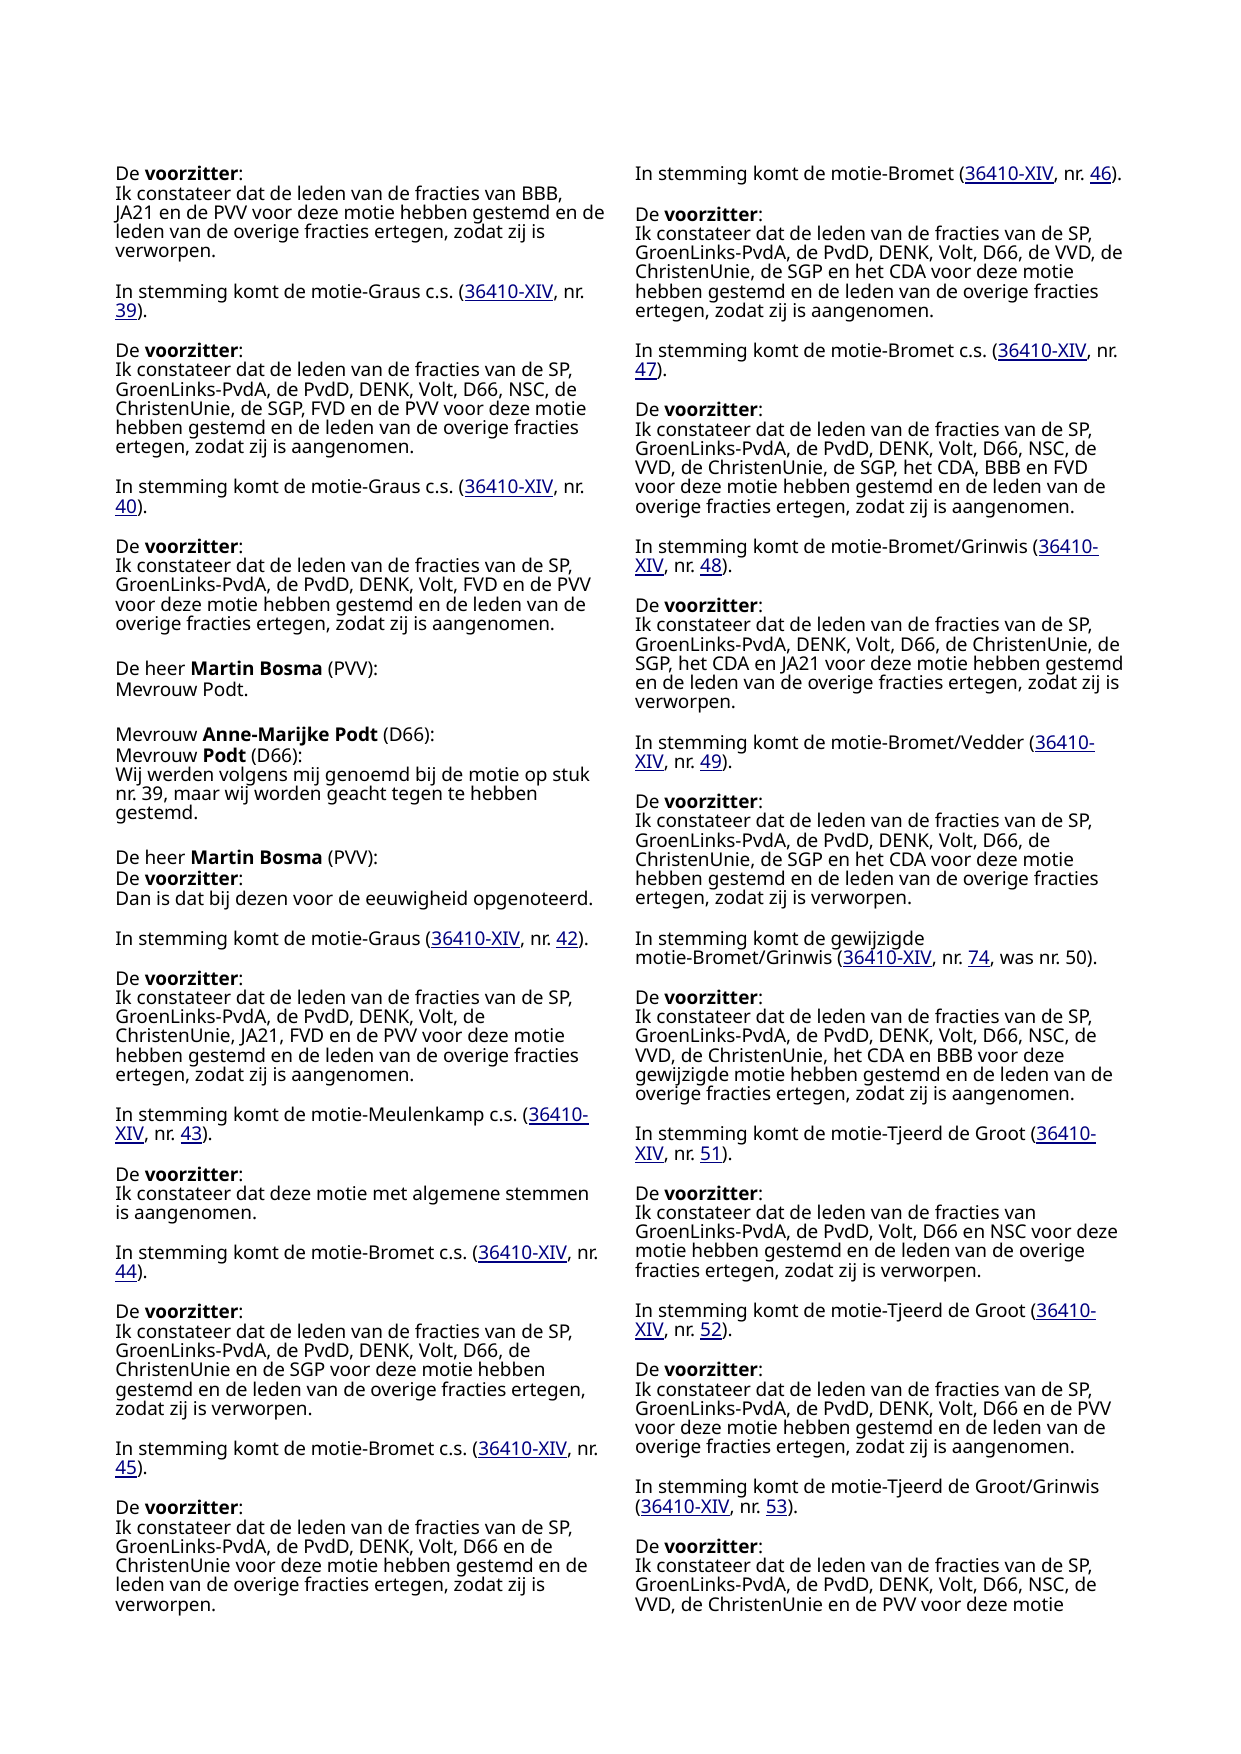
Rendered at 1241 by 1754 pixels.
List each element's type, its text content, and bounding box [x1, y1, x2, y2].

text In stemming komt de motie-Graus c.s. (36410-XIV, nr. 40). [115, 478, 605, 517]
text In stemming komt de motie-Meulenkamp c.s. (36410-XIV, nr. 43). [115, 1106, 605, 1145]
text De voorzitter: [635, 1185, 1125, 1204]
text Ik constateer dat de leden van de fracties van de SP, GroenLinks-PvdA, de PvdD, DENK, Volt, D66 en de ChristenUnie voor deze motie hebben gestemd en de leden van de overige fracties ertegen, zodat zij is verworpen. [115, 1519, 605, 1615]
text Ik constateer dat de leden van de fracties van de SP, GroenLinks-PvdA, de PvdD, DENK, Volt, D66, NSC, de ChristenUnie, de SGP, FVD en de PVV voor deze motie hebben gestemd en de leden van de overige fracties ertegen, zodat zij is aangenomen. [115, 361, 605, 458]
text In stemming komt de motie-Bromet c.s. (36410-XIV, nr. 44). [115, 1244, 605, 1283]
text De voorzitter: [635, 401, 1125, 421]
text De voorzitter: [635, 1361, 1125, 1381]
text Ik constateer dat de leden van de fracties van de SP, GroenLinks-PvdA, de PvdD, DENK, Volt, D66 en de PVV voor deze motie hebben gestemd en de leden van de overige fracties ertegen, zodat zij is aangenomen. [635, 1381, 1125, 1458]
text In stemming komt de motie-Bromet/Grinwis (36410-XIV, nr. 48). [635, 538, 1125, 576]
text De voorzitter: [115, 1499, 605, 1519]
text Dan is dat bij dezen voor de eeuwigheid opgenoteerd. [115, 889, 605, 909]
text In stemming komt de motie-Graus (36410-XIV, nr. 42). [115, 929, 605, 949]
text De voorzitter: [115, 165, 605, 185]
text Mevrouw Podt. [115, 681, 605, 700]
text De voorzitter: [115, 870, 605, 889]
text In stemming komt de motie-Tjeerd de Groot (36410-XIV, nr. 52). [635, 1302, 1125, 1340]
text In stemming komt de gewijzigde motie-Bromet/Grinwis (36410-XIV, nr. 74, was nr. 50). [635, 929, 1125, 968]
text De voorzitter: [115, 538, 605, 557]
text De voorzitter: [635, 206, 1125, 225]
text In stemming komt de motie-Bromet/Vedder (36410-XIV, nr. 49). [635, 734, 1125, 772]
text In stemming komt de motie-Graus c.s. (36410-XIV, nr. 39). [115, 283, 605, 321]
text Mevrouw Anne-Marijke Podt (D66): [115, 721, 605, 747]
text De voorzitter: [635, 1538, 1125, 1557]
text Ik constateer dat de leden van de fracties van GroenLinks-PvdA, de PvdD, Volt, D66 en NSC voor deze motie hebben gestemd en de leden van de overige fracties ertegen, zodat zij is verworpen. [635, 1204, 1125, 1281]
text De voorzitter: [635, 597, 1125, 616]
text Mevrouw Podt (D66): [115, 747, 605, 766]
text De voorzitter: [635, 793, 1125, 812]
text In stemming komt de motie-Tjeerd de Groot/Grinwis (36410-XIV, nr. 53). [635, 1478, 1125, 1517]
text De heer Martin Bosma (PVV): [115, 655, 605, 681]
text Ik constateer dat de leden van de fracties van de SP, GroenLinks-PvdA, de PvdD, DENK, Volt, D66, de ChristenUnie, de SGP en het CDA voor deze motie hebben gestemd en de leden van de overige fracties ertegen, zodat zij is verworpen. [635, 812, 1125, 909]
text In stemming komt de motie-Bromet c.s. (36410-XIV, nr. 45). [115, 1440, 605, 1478]
text Ik constateer dat de leden van de fracties van de SP, GroenLinks-PvdA, de PvdD, DENK, Volt, D66, NSC, de VVD, de ChristenUnie, het CDA en BBB voor deze gewijzigde motie hebben gestemd en de leden van de overige fracties ertegen, zodat zij is aangenomen. [635, 1008, 1125, 1104]
text Ik constateer dat de leden van de fracties van BBB, JA21 en de PVV voor deze motie hebben gestemd en de leden van de overige fracties ertegen, zodat zij is verworpen. [115, 185, 605, 262]
text De voorzitter: [115, 1166, 605, 1185]
text Ik constateer dat de leden van de fracties van de SP, GroenLinks-PvdA, de PvdD, DENK, Volt, D66, de VVD, de ChristenUnie, de SGP en het CDA voor deze motie hebben gestemd en de leden van de overige fracties ertegen, zodat zij is aangenomen. [635, 225, 1125, 321]
text Ik constateer dat deze motie met algemene stemmen is aangenomen. [115, 1185, 605, 1223]
text De voorzitter: [115, 970, 605, 989]
text In stemming komt de motie-Bromet c.s. (36410-XIV, nr. 47). [635, 342, 1125, 381]
text Wij werden volgens mij genoemd bij de motie op stuk nr. 39, maar wij worden geacht tegen te hebben gestemd. [115, 766, 605, 824]
text Ik constateer dat de leden van de fracties van de SP, GroenLinks-PvdA, de PvdD, DENK, Volt, D66, NSC, de VVD, de ChristenUnie, de SGP, het CDA, BBB en FVD voor deze motie hebben gestemd en de leden van de overige fracties ertegen, zodat zij is aangenomen. [635, 421, 1125, 517]
text De voorzitter: [635, 989, 1125, 1008]
text Ik constateer dat de leden van de fracties van de SP, GroenLinks-PvdA, de PvdD, DENK, Volt, D66, de ChristenUnie en de SGP voor deze motie hebben gestemd en de leden van de overige fracties ertegen, zodat zij is verworpen. [115, 1323, 605, 1419]
text De voorzitter: [115, 1303, 605, 1323]
text Ik constateer dat de leden van de fracties van de SP, GroenLinks-PvdA, de PvdD, DENK, Volt, D66, NSC, de VVD, de ChristenUnie en de PVV voor deze motie [635, 1557, 1125, 1615]
text De voorzitter: [115, 342, 605, 361]
text De heer Martin Bosma (PVV): [115, 844, 605, 870]
text Ik constateer dat de leden van de fracties van de SP, GroenLinks-PvdA, DENK, Volt, D66, de ChristenUnie, de SGP, het CDA en JA21 voor deze motie hebben gestemd en de leden van de overige fracties ertegen, zodat zij is verworpen. [635, 616, 1125, 713]
text In stemming komt de motie-Bromet (36410-XIV, nr. 46). [635, 165, 1125, 185]
text Ik constateer dat de leden van de fracties van de SP, GroenLinks-PvdA, de PvdD, DENK, Volt, FVD en de PVV voor deze motie hebben gestemd en de leden van de overige fracties ertegen, zodat zij is aangenomen. [115, 557, 605, 634]
text Ik constateer dat de leden van de fracties van de SP, GroenLinks-PvdA, de PvdD, DENK, Volt, de ChristenUnie, JA21, FVD en de PVV voor deze motie hebben gestemd en de leden van de overige fracties ertegen, zodat zij is aangenomen. [115, 989, 605, 1085]
text In stemming komt de motie-Tjeerd de Groot (36410-XIV, nr. 51). [635, 1125, 1125, 1164]
